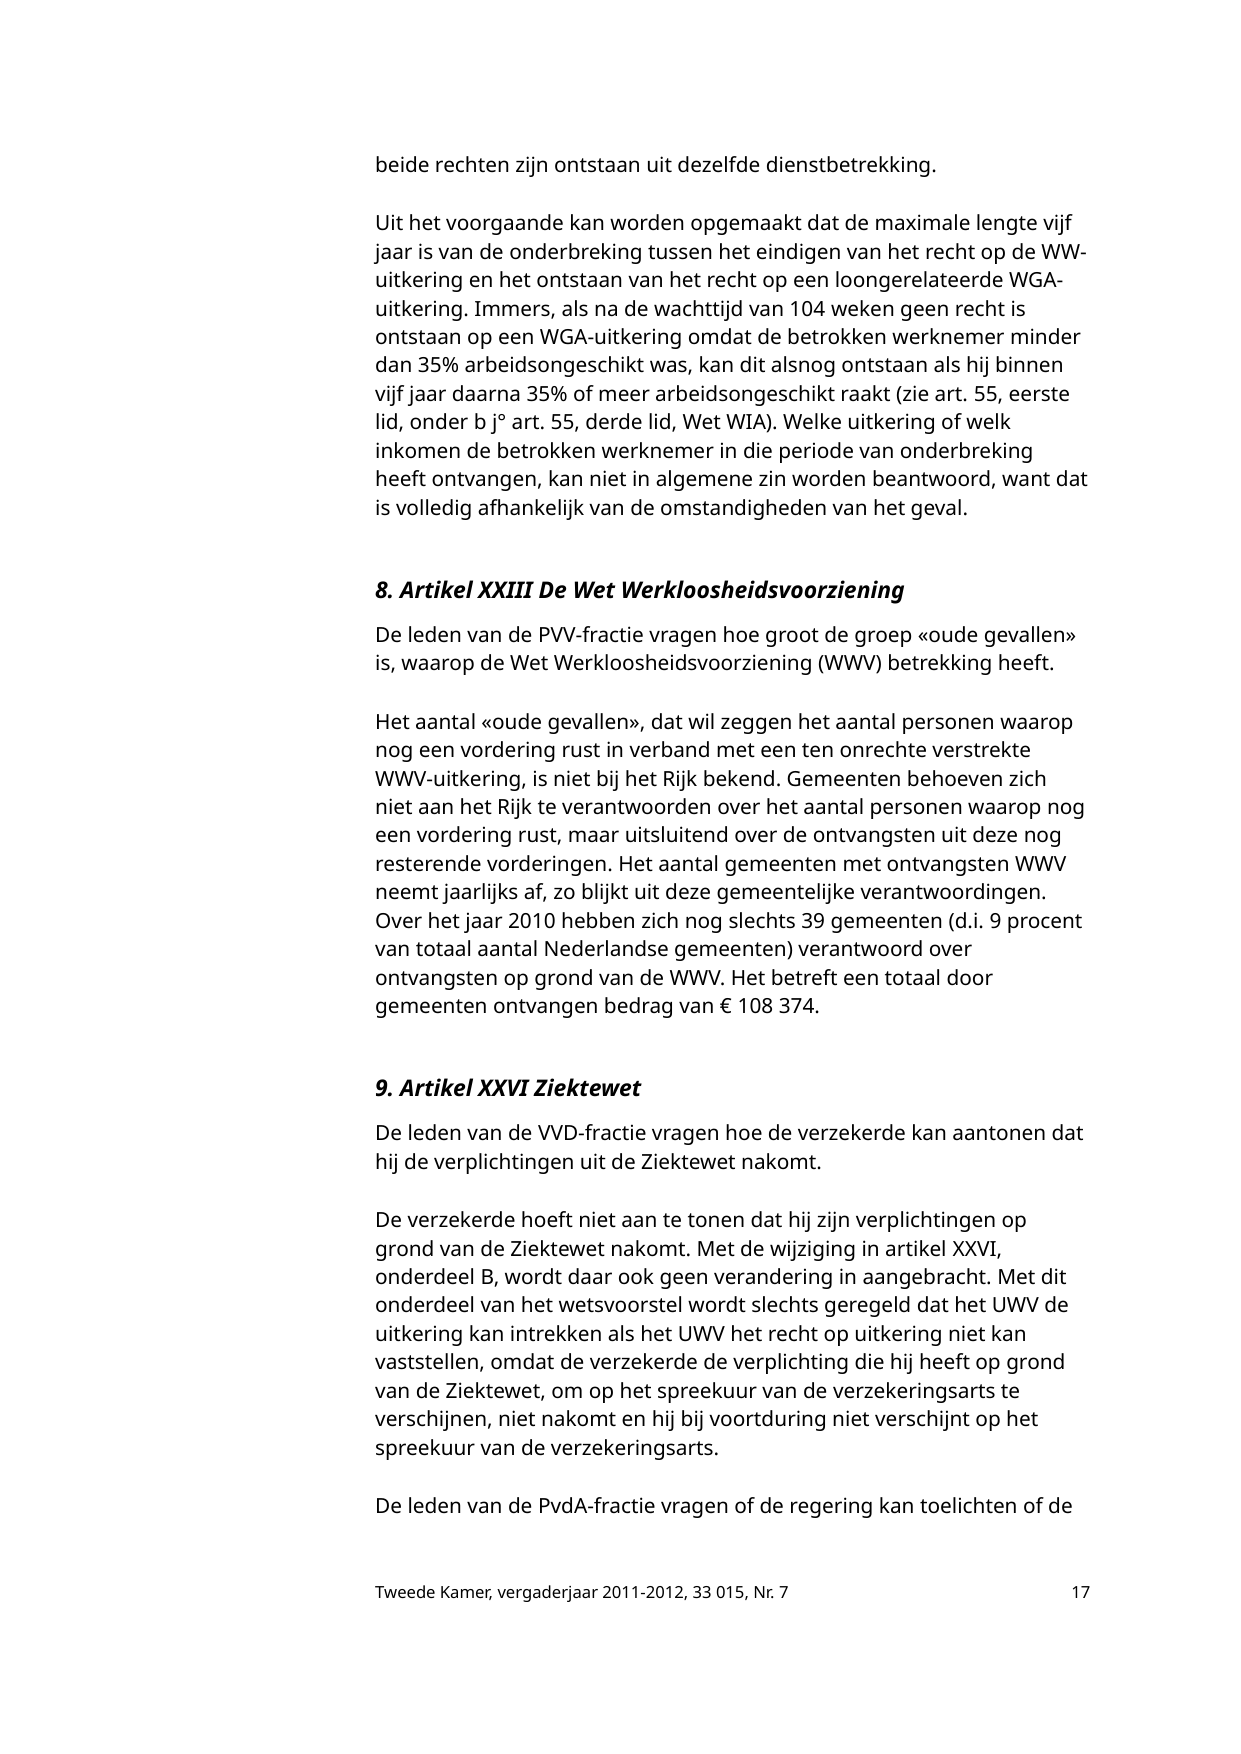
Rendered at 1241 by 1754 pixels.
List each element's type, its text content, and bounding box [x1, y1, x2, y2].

text De leden van de PVV-fractie vragen hoe groot de groep «oude gevallen» is, waarop de Wet Werkloosheidsvoorziening (WWV) betrekking heeft. [375, 620, 1090, 677]
subtitle 9. Artikel XXVI Ziektewet [375, 1072, 1090, 1103]
text beide rechten zijn ontstaan uit dezelfde dienstbetrekking. [375, 150, 1090, 178]
subtitle 8. Artikel XXIII De Wet Werkloosheidsvoorziening [375, 574, 1090, 605]
text Het aantal «oude gevallen», dat wil zeggen het aantal personen waarop nog een vordering rust in verband met een ten onrechte verstrekte WWV-uitkering, is niet bij het Rijk bekend. Gemeenten behoeven zich niet aan het Rijk te verantwoorden over het aantal personen waarop nog een vordering rust, maar uitsluitend over de ontvangsten uit deze nog resterende vorderingen. Het aantal gemeenten met ontvangsten WWV neemt jaarlijks af, zo blijkt uit deze gemeentelijke verantwoordingen. Over het jaar 2010 hebben zich nog slechts 39 gemeenten (d.i. 9 procent van totaal aantal Nederlandse gemeenten) verantwoord over ontvangsten op grond van de WWV. Het betreft een totaal door gemeenten ontvangen bedrag van € 108 374. [375, 707, 1090, 1020]
text Uit het voorgaande kan worden opgemaakt dat de maximale lengte vijf jaar is van de onderbreking tussen het eindigen van het recht op de WW-uitkering en het ontstaan van het recht op een loongerelateerde WGA-uitkering. Immers, als na de wachttijd van 104 weken geen recht is ontstaan op een WGA-uitkering omdat de betrokken werknemer minder dan 35% arbeidsongeschikt was, kan dit alsnog ontstaan als hij binnen vijf jaar daarna 35% of meer arbeidsongeschikt raakt (zie art. 55, eerste lid, onder b j° art. 55, derde lid, Wet WIA). Welke uitkering of welk inkomen de betrokken werknemer in die periode van onderbreking heeft ontvangen, kan niet in algemene zin worden beantwoord, want dat is volledig afhankelijk van de omstandigheden van het geval. [375, 208, 1090, 521]
text De verzekerde hoeft niet aan te tonen dat hij zijn verplichtingen op grond van de Ziektewet nakomt. Met de wijziging in artikel XXVI, onderdeel B, wordt daar ook geen verandering in aangebracht. Met dit onderdeel van het wetsvoorstel wordt slechts geregeld dat het UWV de uitkering kan intrekken als het UWV het recht op uitkering niet kan vaststellen, omdat de verzekerde de verplichting die hij heeft op grond van de Ziektewet, om op het spreekuur van de verzekeringsarts te verschijnen, niet nakomt en hij bij voortduring niet verschijnt op het spreekuur van de verzekeringsarts. [375, 1205, 1090, 1461]
text De leden van de PvdA-fractie vragen of de regering kan toelichten of de [375, 1491, 1090, 1520]
text De leden van de VVD-fractie vragen hoe de verzekerde kan aantonen dat hij de verplichtingen uit de Ziektewet nakomt. [375, 1118, 1090, 1175]
